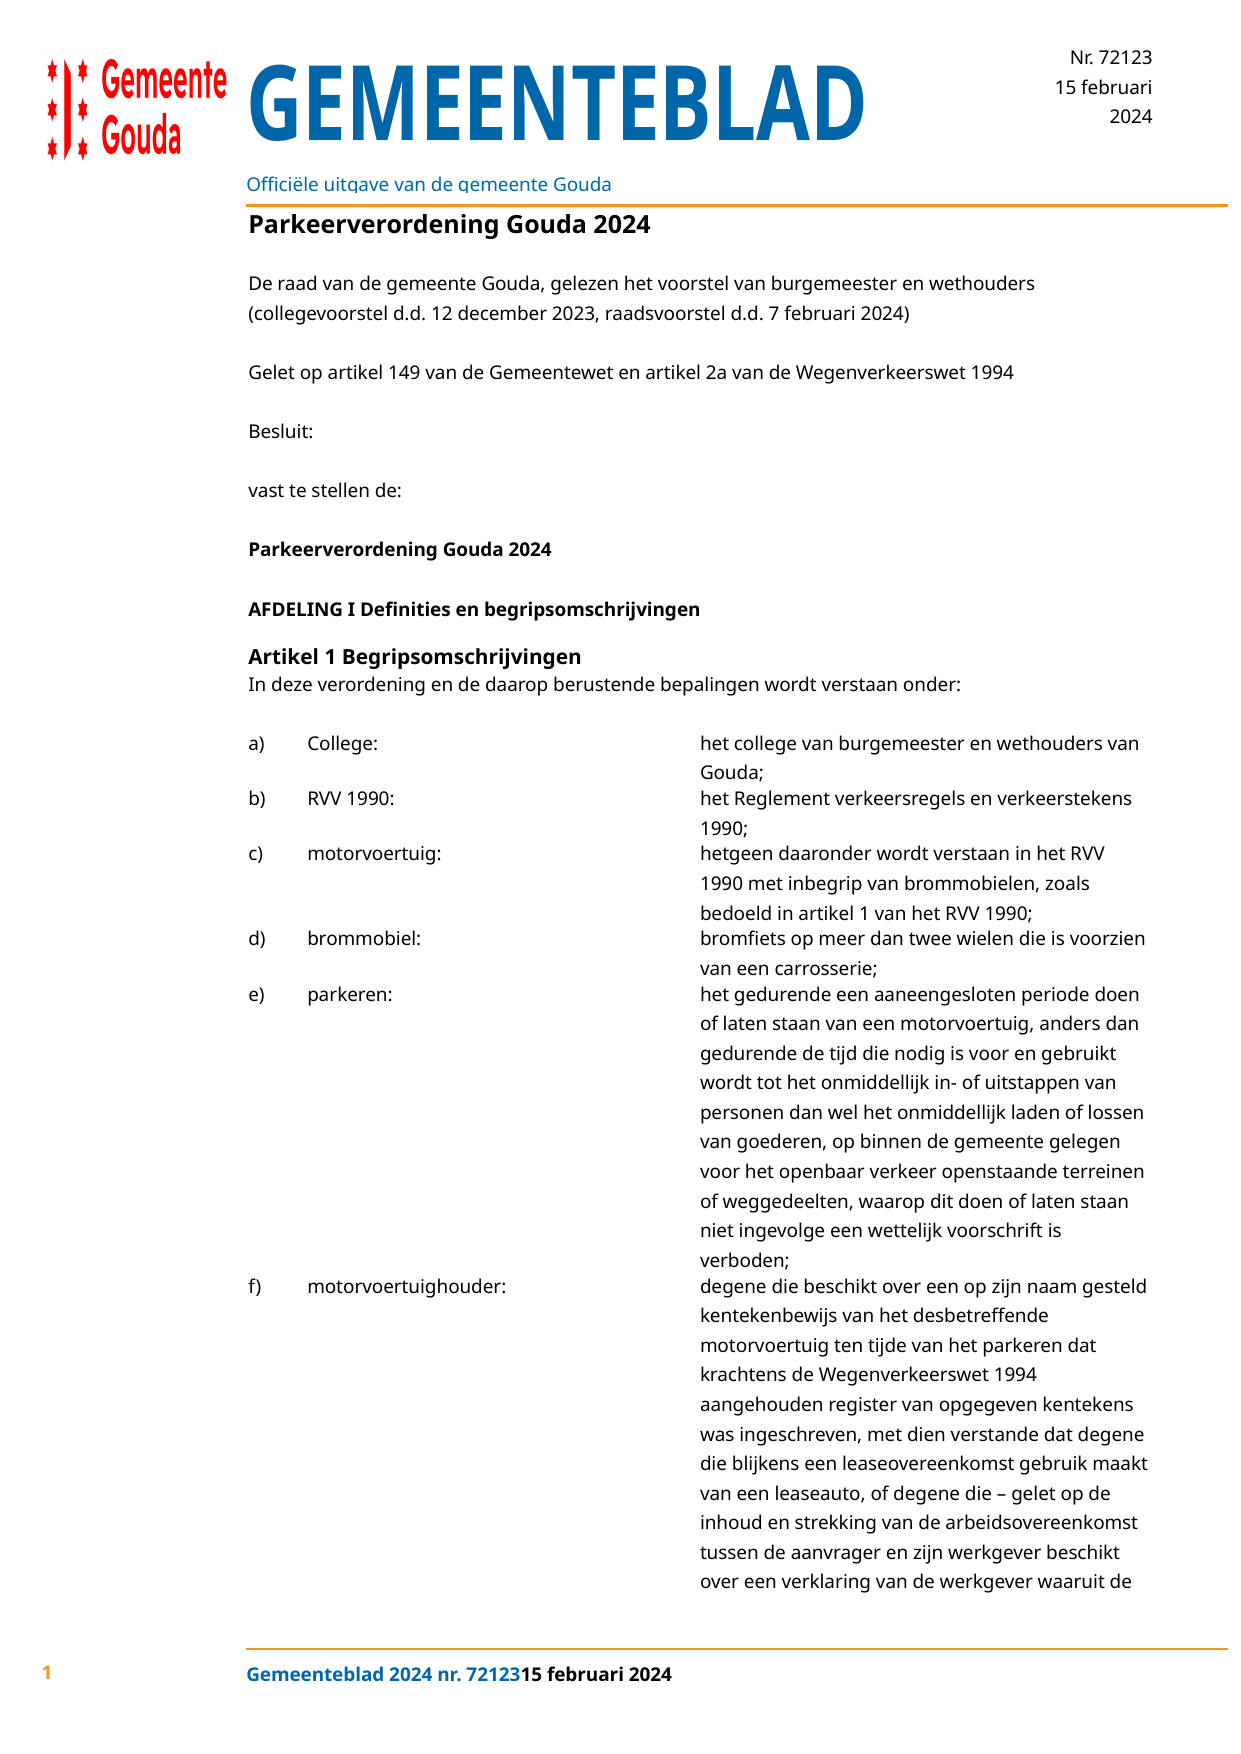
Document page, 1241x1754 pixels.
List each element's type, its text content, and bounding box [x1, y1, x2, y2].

text Parkeerverordening Gouda 2024 [248, 537, 1152, 562]
text De raad van de gemeente Gouda, gelezen het voorstel van burgemeester en wethouders (collegevoorstel d.d. 12 december 2023, raadsvoorstel d.d. 7 februari 2024) [248, 270, 1152, 326]
table_cell motorvoertuighouder: [248, 1273, 700, 1594]
text In deze verordening en de daarop berustende bepalingen wordt verstaan onder: [248, 671, 1152, 696]
table_cell het gedurende een aaneengesloten periode doen of laten staan van een motorvoertuig, anders dan gedurende de tijd die nodig is voor en gebruikt wordt tot het onmiddellijk in- of uitstappen van personen dan wel het onmiddellijk laden of lossen van goederen, op binnen de gemeente gelegen voor het openbaar verkeer openstaande terreinen of weggedeelten, waarop dit doen of laten staan niet ingevolge een wettelijk voorschrift is verboden; [700, 981, 1152, 1273]
text vast te stellen de: [248, 477, 1152, 503]
text Besluit: [248, 418, 1152, 444]
table_header College: [248, 730, 700, 785]
text Gelet op artikel 149 van de Gemeentewet en artikel 2a van de Wegenverkeerswet 1994 [248, 359, 1152, 385]
table_header het college van burgemeester en wethouders van Gouda; [700, 730, 1152, 785]
table_cell hetgeen daaronder wordt verstaan in het RVV 1990 met inbegrip van brommobielen, zoals bedoeld in artikel 1 van het RVV 1990; [700, 841, 1152, 926]
table_cell het Reglement verkeersregels en verkeerstekens 1990; [700, 785, 1152, 841]
text AFDELING I Definities en begripsomschrijvingen [248, 596, 1152, 621]
text Artikel 1 Begripsomschrijvingen [248, 642, 1152, 671]
table_cell RVV 1990: [248, 785, 700, 841]
table_cell parkeren: [248, 981, 700, 1273]
picture [41, 47, 231, 172]
table_cell motorvoertuig: [248, 841, 700, 926]
table_cell degene die beschikt over een op zijn naam gesteld kentekenbewijs van het desbetreffende motorvoertuig ten tijde van het parkeren dat krachtens de Wegenverkeerswet 1994 aangehouden register van opgegeven kentekens was ingeschreven, met dien verstande dat degene die blijkens een leaseovereenkomst gebruik maakt van een leaseauto, of degene die – gelet op de inhoud en strekking van de arbeidsovereenkomst tussen de aanvrager en zijn werkgever beschikt over een verklaring van de werkgever waaruit de [700, 1273, 1152, 1594]
text Parkeerverordening Gouda 2024 [248, 207, 1152, 241]
table_cell bromfiets op meer dan twee wielen die is voorzien van een carrosserie; [700, 926, 1152, 981]
table_cell brommobiel: [248, 926, 700, 981]
